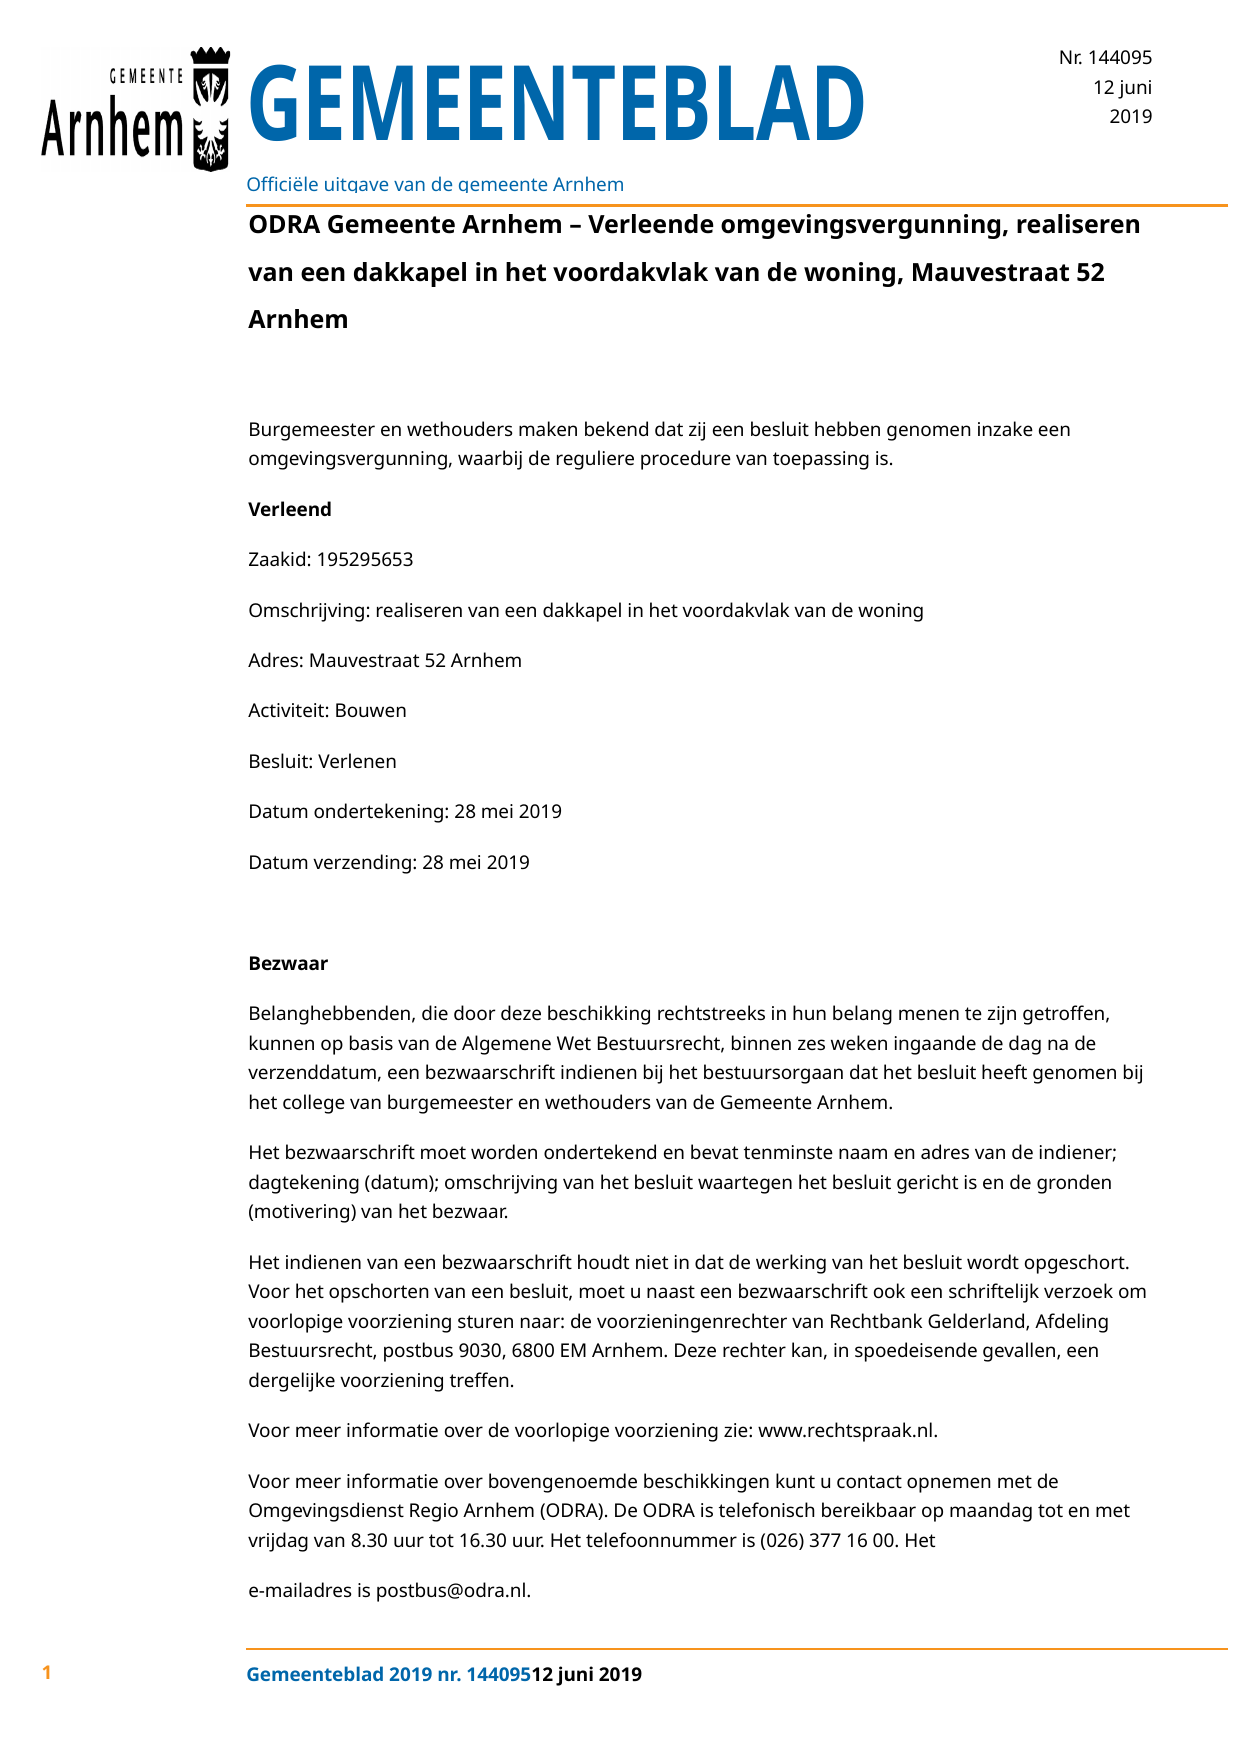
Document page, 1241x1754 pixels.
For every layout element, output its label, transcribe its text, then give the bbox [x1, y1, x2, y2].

text Voor meer informatie over de voorlopige voorziening zie: www.rechtspraak.nl. [248, 1418, 1152, 1443]
picture [41, 47, 231, 172]
text Datum verzending: 28 mei 2019 [248, 849, 1152, 874]
text Besluit: Verlenen [248, 748, 1152, 774]
text Adres: Mauvestraat 52 Arnhem [248, 647, 1152, 673]
text Omschrijving: realiseren van een dakkapel in het voordakvlak van de woning [248, 597, 1152, 622]
text Activiteit: Bouwen [248, 698, 1152, 723]
text Belanghebbenden, die door deze beschikking rechtstreeks in hun belang menen te zijn getroffen, kunnen op basis van de Algemene Wet Bestuursrecht, binnen zes weken ingaande de dag na de verzenddatum, een bezwaarschrift indienen bij het bestuursorgaan dat het besluit heeft genomen bij het college van burgemeester en wethouders van de Gemeente Arnhem. [248, 1000, 1152, 1114]
text Burgemeester en wethouders maken bekend dat zij een besluit hebben genomen inzake een omgevingsvergunning, waarbij de reguliere procedure van toepassing is. [248, 416, 1152, 471]
text Datum ondertekening: 28 mei 2019 [248, 798, 1152, 824]
text Bezwaar [248, 950, 1152, 975]
text Het indienen van een bezwaarschrift houdt niet in dat de werking van het besluit wordt opgeschort. Voor het opschorten van een besluit, moet u naast een bezwaarschrift ook een schriftelijk verzoek om voorlopige voorziening sturen naar: de voorzieningenrechter van Rechtbank Gelderland, Afdeling Bestuursrecht, postbus 9030, 6800 EM Arnhem. Deze rechter kan, in spoedeisende gevallen, een dergelijke voorziening treffen. [248, 1249, 1152, 1393]
text Zaakid: 195295653 [248, 546, 1152, 572]
text e-mailadres is postbus@odra.nl. [248, 1578, 1152, 1603]
text Het bezwaarschrift moet worden ondertekend en bevat tenminste naam en adres van de indiener; dagtekening (datum); omschrijving van het besluit waartegen het besluit gericht is en de gronden (motivering) van het bezwaar. [248, 1139, 1152, 1224]
text Voor meer informatie over bovengenoemde beschikkingen kunt u contact opnemen met de Omgevingsdienst Regio Arnhem (ODRA). De ODRA is telefonisch bereikbaar op maandag tot en met vrijdag van 8.30 uur tot 16.30 uur. Het telefoonnummer is (026) 377 16 00. Het [248, 1468, 1152, 1553]
text ODRA Gemeente Arnhem – Verleende omgevingsvergunning, realiseren van een dakkapel in het voordakvlak van de woning, Mauvestraat 52 Arnhem [248, 207, 1152, 336]
text Verleend [248, 496, 1152, 522]
